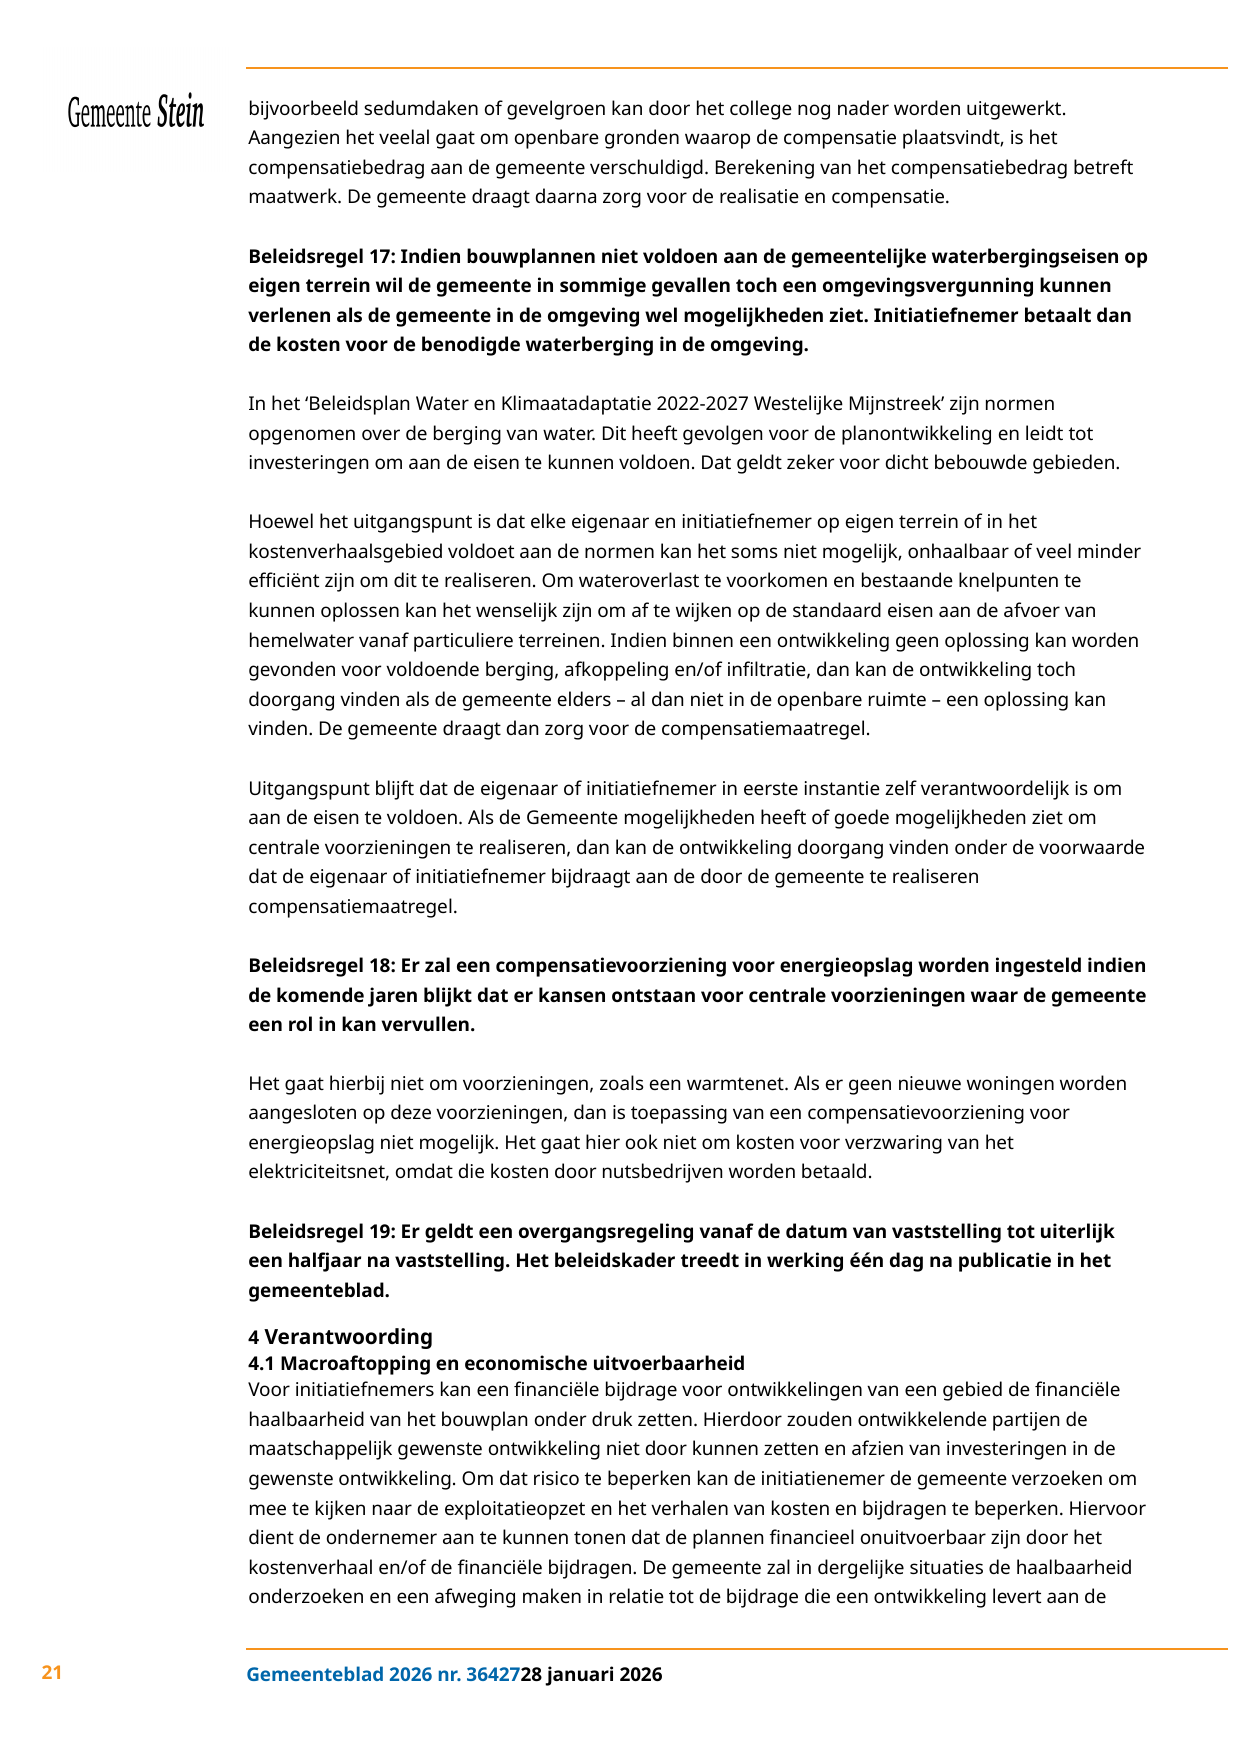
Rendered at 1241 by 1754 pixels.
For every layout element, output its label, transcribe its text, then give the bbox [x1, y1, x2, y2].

text Uitgangspunt blijft dat de eigenaar of initiatiefnemer in eerste instantie zelf verantwoordelijk is om aan de eisen te voldoen. Als de Gemeente mogelijkheden heeft of goede mogelijkheden ziet om centrale voorzieningen te realiseren, dan kan de ontwikkeling doorgang vinden onder de voorwaarde dat de eigenaar of initiatiefnemer bijdraagt aan de door de gemeente te realiseren compensatiemaatregel. [248, 775, 1152, 919]
text Het gaat hierbij niet om voorzieningen, zoals een warmtenet. Als er geen nieuwe woningen worden aangesloten op deze voorzieningen, dan is toepassing van een compensatievoorziening voor energieopslag niet mogelijk. Het gaat hier ook niet om kosten voor verzwaring van het elektriciteitsnet, omdat die kosten door nutsbedrijven worden betaald. [248, 1070, 1152, 1184]
table_header Beleidsregel 18: Er zal een compensatievoorziening voor energieopslag worden ingesteld indien de komende jaren blijkt dat er kansen ontstaan voor centrale voorzieningen waar de gemeente een rol in kan vervullen. [248, 952, 1152, 1037]
table_header Beleidsregel 17: Indien bouwplannen niet voldoen aan de gemeentelijke waterbergingseisen op eigen terrein wil de gemeente in sommige gevallen toch een omgevingsvergunning kunnen verlenen als de gemeente in de omgeving wel mogelijkheden ziet. Initiatiefnemer betaalt dan de kosten voor de benodigde waterberging in de omgeving. [248, 243, 1152, 357]
table_header Beleidsregel 19: Er geldt een overgangsregeling vanaf de datum van vaststelling tot uiterlijk een halfjaar na vaststelling. Het beleidskader treedt in werking één dag na publicatie in het gemeenteblad. [248, 1218, 1152, 1303]
picture [41, 47, 231, 172]
text 4.1 Macroaftopping en economische uitvoerbaarheid [248, 1351, 1152, 1376]
text Hoewel het uitgangspunt is dat elke eigenaar en initiatiefnemer op eigen terrein of in het kostenverhaalsgebied voldoet aan de normen kan het soms niet mogelijk, onhaalbaar of veel minder efficiënt zijn om dit te realiseren. Om wateroverlast te voorkomen en bestaande knelpunten te kunnen oplossen kan het wenselijk zijn om af te wijken op de standaard eisen aan de afvoer van hemelwater vanaf particuliere terreinen. Indien binnen een ontwikkeling geen oplossing kan worden gevonden voor voldoende berging, afkoppeling en/of infiltratie, dan kan de ontwikkeling toch doorgang vinden als de gemeente elders – al dan niet in de openbare ruimte – een oplossing kan vinden. De gemeente draagt dan zorg voor de compensatiemaatregel. [248, 508, 1152, 741]
text In het ‘Beleidsplan Water en Klimaatadaptatie 2022-2027 Westelijke Mijnstreek’ zijn normen opgenomen over de berging van water. Dit heeft gevolgen voor de planontwikkeling en leidt tot investeringen om aan de eisen te kunnen voldoen. Dat geldt zeker voor dicht bebouwde gebieden. [248, 390, 1152, 475]
text 4 Verantwoording [248, 1322, 1152, 1351]
text Voor initiatiefnemers kan een financiële bijdrage voor ontwikkelingen van een gebied de financiële haalbaarheid van het bouwplan onder druk zetten. Hierdoor zouden ontwikkelende partijen de maatschappelijk gewenste ontwikkeling niet door kunnen zetten en afzien van investeringen in de gewenste ontwikkeling. Om dat risico te beperken kan de initiatienemer de gemeente verzoeken om mee te kijken naar de exploitatieopzet en het verhalen van kosten en bijdragen te beperken. Hiervoor dient de ondernemer aan te kunnen tonen dat de plannen financieel onuitvoerbaar zijn door het kostenverhaal en/of de financiële bijdragen. De gemeente zal in dergelijke situaties de haalbaarheid onderzoeken en een afweging maken in relatie tot de bijdrage die een ontwikkeling levert aan de [248, 1376, 1152, 1609]
text bijvoorbeeld sedumdaken of gevelgroen kan door het college nog nader worden uitgewerkt. Aangezien het veelal gaat om openbare gronden waarop de compensatie plaatsvindt, is het compensatiebedrag aan de gemeente verschuldigd. Berekening van het compensatiebedrag betreft maatwerk. De gemeente draagt daarna zorg voor de realisatie en compensatie. [248, 95, 1152, 209]
